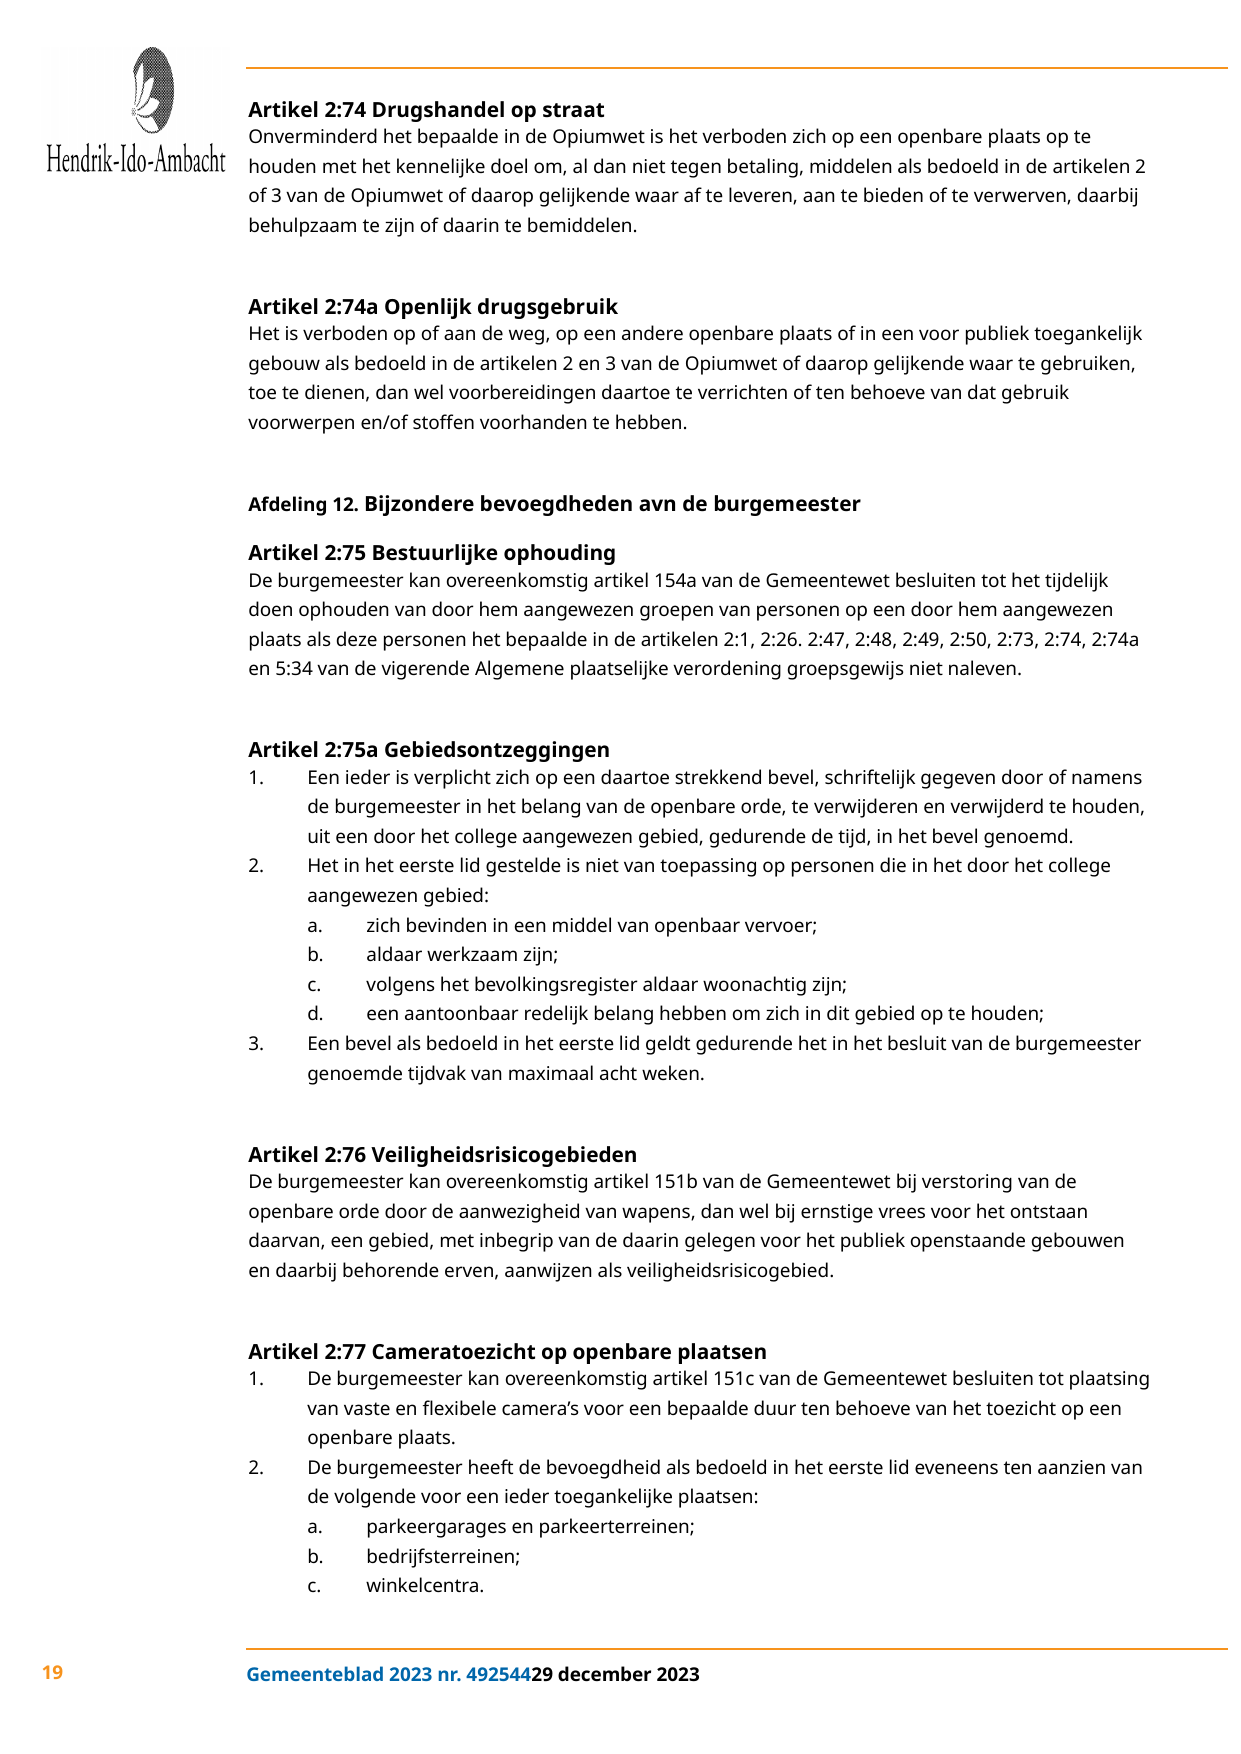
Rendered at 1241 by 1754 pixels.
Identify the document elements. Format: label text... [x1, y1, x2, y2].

list winkelcentra. [307, 1572, 1152, 1598]
text De burgemeester kan overeenkomstig artikel 154a van de Gemeentewet besluiten tot het tijdelijk doen ophouden van door hem aangewezen groepen van personen op een door hem aangewezen plaats als deze personen het bepaalde in de artikelen 2:1, 2:26. 2:47, 2:48, 2:49, 2:50, 2:73, 2:74, 2:74a en 5:34 van de vigerende Algemene plaatselijke verordening groepsgewijs niet naleven. [248, 567, 1152, 681]
list een aantoonbaar redelijk belang hebben om zich in dit gebied op te houden; [307, 1001, 1152, 1026]
text Artikel 2:75a Gebiedsontzeggingen [248, 736, 1152, 764]
text Onverminderd het bepaalde in de Opiumwet is het verboden zich op een openbare plaats op te houden met het kennelijke doel om, al dan niet tegen betaling, middelen als bedoeld in de artikelen 2 of 3 van de Opiumwet of daarop gelijkende waar af te leveren, aan te bieden of te verwerven, daarbij behulpzaam te zijn of daarin te bemiddelen. [248, 123, 1152, 238]
list volgens het bevolkingsregister aldaar woonachtig zijn; [307, 971, 1152, 997]
list zich bevinden in een middel van openbaar vervoer; [307, 912, 1152, 938]
list bedrijfsterreinen; [307, 1543, 1152, 1569]
text De burgemeester kan overeenkomstig artikel 151b van de Gemeentewet bij verstoring van de openbare orde door de aanwezigheid van wapens, dan wel bij ernstige vrees voor het ontstaan daarvan, een gebied, met inbegrip van de daarin gelegen voor het publiek openstaande gebouwen en daarbij behorende erven, aanwijzen als veiligheidsrisicogebied. [248, 1168, 1152, 1283]
text Artikel 2:76 Veiligheidsrisicogebieden [248, 1140, 1152, 1168]
picture [41, 47, 231, 172]
text Het is verboden op of aan de weg, op een andere openbare plaats of in een voor publiek toegankelijk gebouw als bedoeld in de artikelen 2 en 3 van de Opiumwet of daarop gelijkende waar te gebruiken, toe te dienen, dan wel voorbereidingen daartoe te verrichten of ten behoeve van dat gebruik voorwerpen en/of stoffen voorhanden te hebben. [248, 320, 1152, 435]
list Een ieder is verplicht zich op een daartoe strekkend bevel, schriftelijk gegeven door of namens de burgemeester in het belang van de openbare orde, te verwijderen en verwijderd te houden, uit een door het college aangewezen gebied, gedurende de tijd, in het bevel genoemd. [248, 764, 1152, 849]
text Artikel 2:74 Drugshandel op straat [248, 95, 1152, 123]
text Artikel 2:74a Openlijk drugsgebruik [248, 292, 1152, 320]
text Artikel 2:77 Cameratoezicht op openbare plaatsen [248, 1337, 1152, 1365]
list Het in het eerste lid gestelde is niet van toepassing op personen die in het door het college aangewezen gebied: [248, 853, 1152, 908]
list De burgemeester kan overeenkomstig artikel 151c van de Gemeentewet besluiten tot plaatsing van vaste en flexibele camera’s voor een bepaalde duur ten behoeve van het toezicht op een openbare plaats. [248, 1365, 1152, 1450]
list parkeergarages en parkeerterreinen; [307, 1513, 1152, 1539]
text Artikel 2:75 Bestuurlijke ophouding [248, 538, 1152, 567]
list De burgemeester heeft de bevoegdheid als bedoeld in het eerste lid eveneens ten aanzien van de volgende voor een ieder toegankelijke plaatsen: [248, 1454, 1152, 1509]
list aldaar werkzaam zijn; [307, 941, 1152, 967]
text Afdeling 12. Bijzondere bevoegdheden avn de burgemeester [248, 489, 1152, 517]
list Een bevel als bedoeld in het eerste lid geldt gedurende het in het besluit van de burgemeester genoemde tijdvak van maximaal acht weken. [248, 1030, 1152, 1086]
